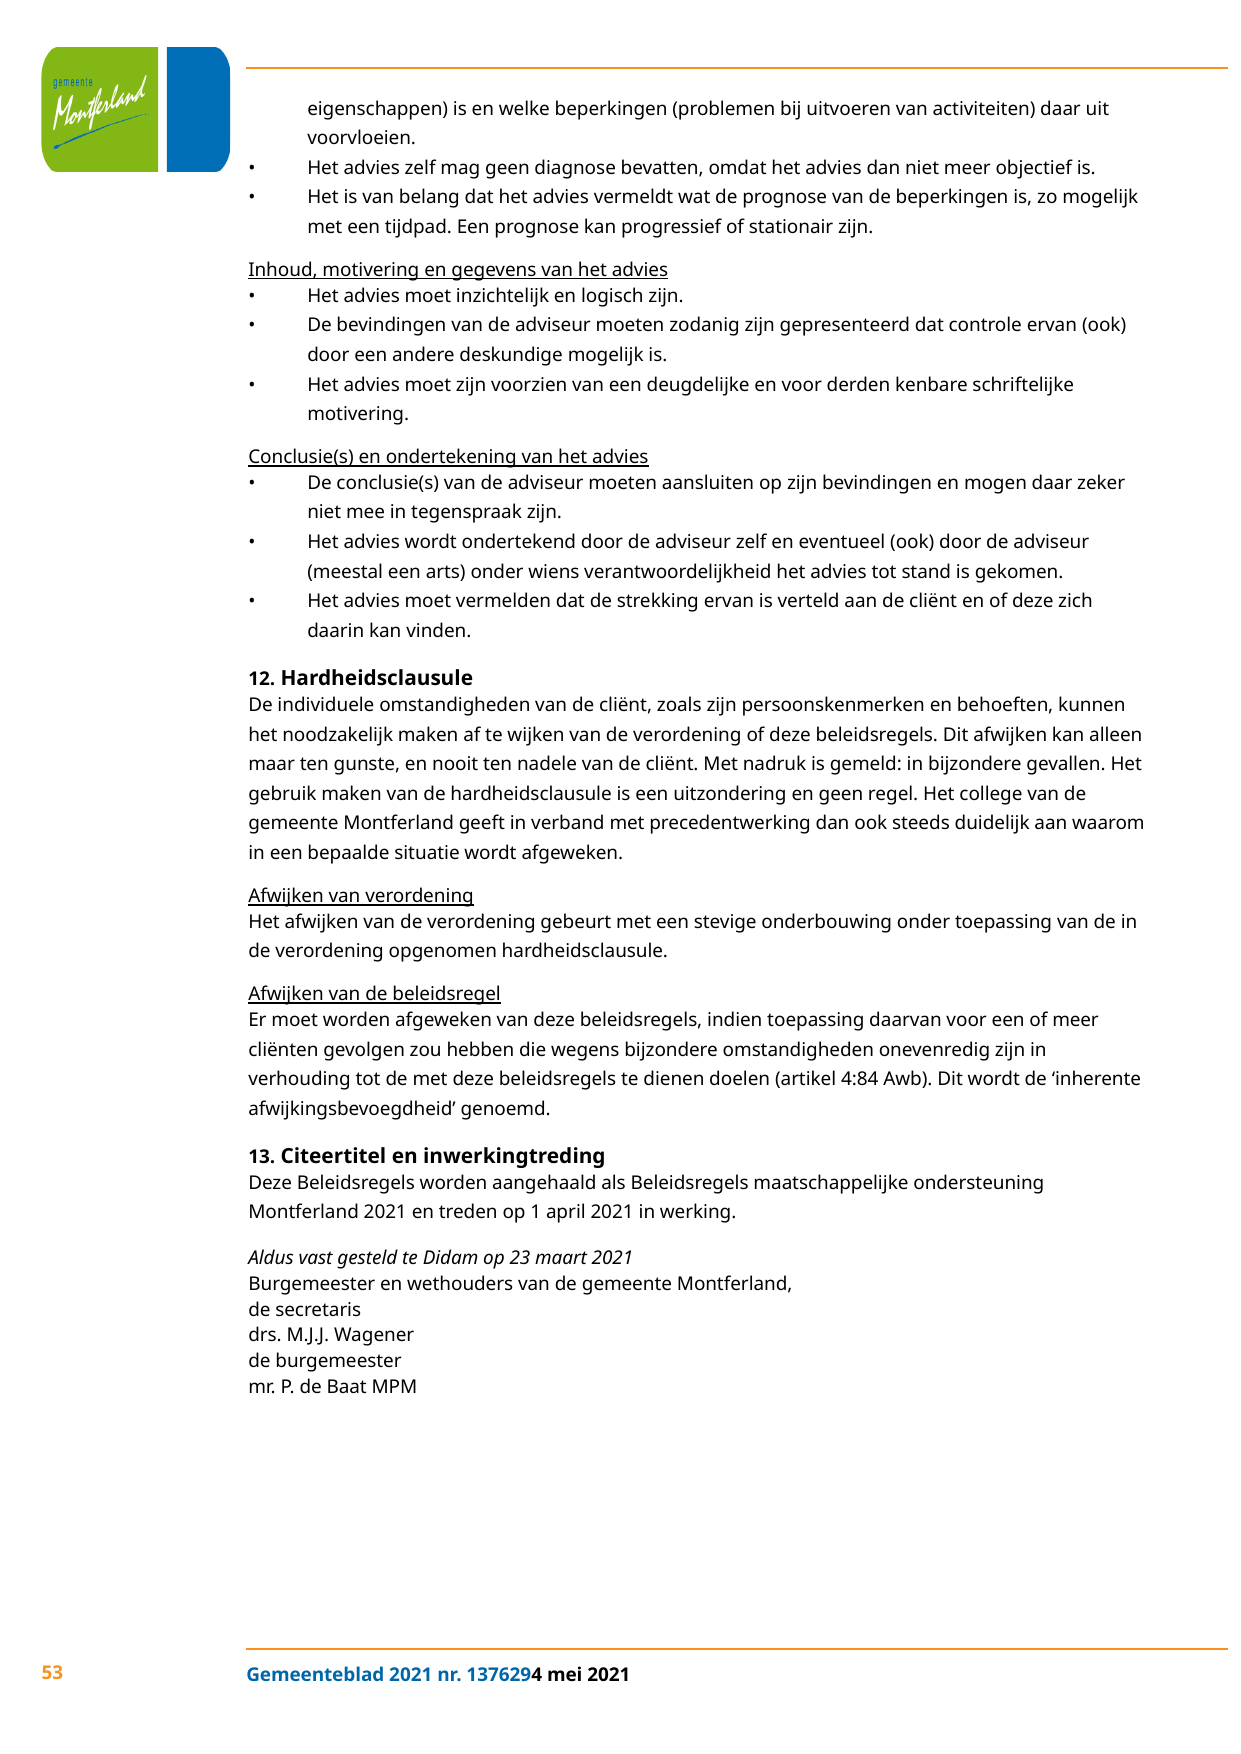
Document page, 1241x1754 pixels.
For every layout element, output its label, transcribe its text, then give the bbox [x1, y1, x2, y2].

list De conclusie(s) van de adviseur moeten aansluiten op zijn bevindingen en mogen daar zeker niet mee in tegenspraak zijn. [248, 469, 1152, 524]
picture [41, 47, 231, 172]
list eigenschappen) is en welke beperkingen (problemen bij uitvoeren van activiteiten) daar uit voorvloeien. [248, 95, 1152, 150]
list Het advies zelf mag geen diagnose bevatten, omdat het advies dan niet meer objectief is. [248, 154, 1152, 180]
list Het advies wordt ondertekend door de adviseur zelf en eventueel (ook) door de adviseur (meestal een arts) onder wiens verantwoordelijkheid het advies tot stand is gekomen. [248, 528, 1152, 584]
text Burgemeester en wethouders van de gemeente Montferland, [248, 1270, 1152, 1296]
list Het advies moet zijn voorzien van een deugdelijke en voor derden kenbare schriftelijke motivering. [248, 371, 1152, 426]
text Inhoud, motivering en gegevens van het advies [248, 256, 1152, 282]
text Er moet worden afgeweken van deze beleidsregels, indien toepassing daarvan voor een of meer cliënten gevolgen zou hebben die wegens bijzondere omstandigheden onevenredig zijn in verhouding tot de met deze beleidsregels te dienen doelen (artikel 4:84 Awb). Dit wordt de ‘inherente afwijkingsbevoegdheid’ genoemd. [248, 1006, 1152, 1121]
text de secretaris [248, 1296, 1152, 1322]
text De individuele omstandigheden van de cliënt, zoals zijn persoonskenmerken en behoeften, kunnen het noodzakelijk maken af te wijken van de verordening of deze beleidsregels. Dit afwijken kan alleen maar ten gunste, en nooit ten nadele van de cliënt. Met nadruk is gemeld: in bijzondere gevallen. Het gebruik maken van de hardheidsclausule is een uitzondering en geen regel. Het college van de gemeente Montferland geeft in verband met precedentwerking dan ook steeds duidelijk aan waarom in een bepaalde situatie wordt afgeweken. [248, 691, 1152, 865]
text mr. P. de Baat MPM [248, 1373, 1152, 1399]
text Het afwijken van de verordening gebeurt met een stevige onderbouwing onder toepassing van de in de verordening opgenomen hardheidsclausule. [248, 908, 1152, 963]
text Deze Beleidsregels worden aangehaald als Beleidsregels maatschappelijke ondersteuning Montferland 2021 en treden op 1 april 2021 in werking. [248, 1169, 1152, 1224]
list De bevindingen van de adviseur moeten zodanig zijn gepresenteerd dat controle ervan (ook) door een andere deskundige mogelijk is. [248, 312, 1152, 367]
text Aldus vast gesteld te Didam op 23 maart 2021 [248, 1244, 1152, 1270]
list Het is van belang dat het advies vermeldt wat de prognose van de beperkingen is, zo mogelijk met een tijdpad. Een prognose kan progressief of stationair zijn. [248, 183, 1152, 239]
list Het advies moet vermelden dat de strekking ervan is verteld aan de cliënt en of deze zich daarin kan vinden. [248, 587, 1152, 643]
text Afwijken van de beleidsregel [248, 981, 1152, 1006]
text 12. Hardheidsclausule [248, 663, 1152, 691]
text 13. Citeertitel en inwerkingtreding [248, 1141, 1152, 1169]
list Het advies moet inzichtelijk en logisch zijn. [248, 282, 1152, 308]
text drs. M.J.J. Wagener [248, 1322, 1152, 1347]
text de burgemeester [248, 1347, 1152, 1373]
text Conclusie(s) en ondertekening van het advies [248, 443, 1152, 469]
text Afwijken van verordening [248, 882, 1152, 908]
